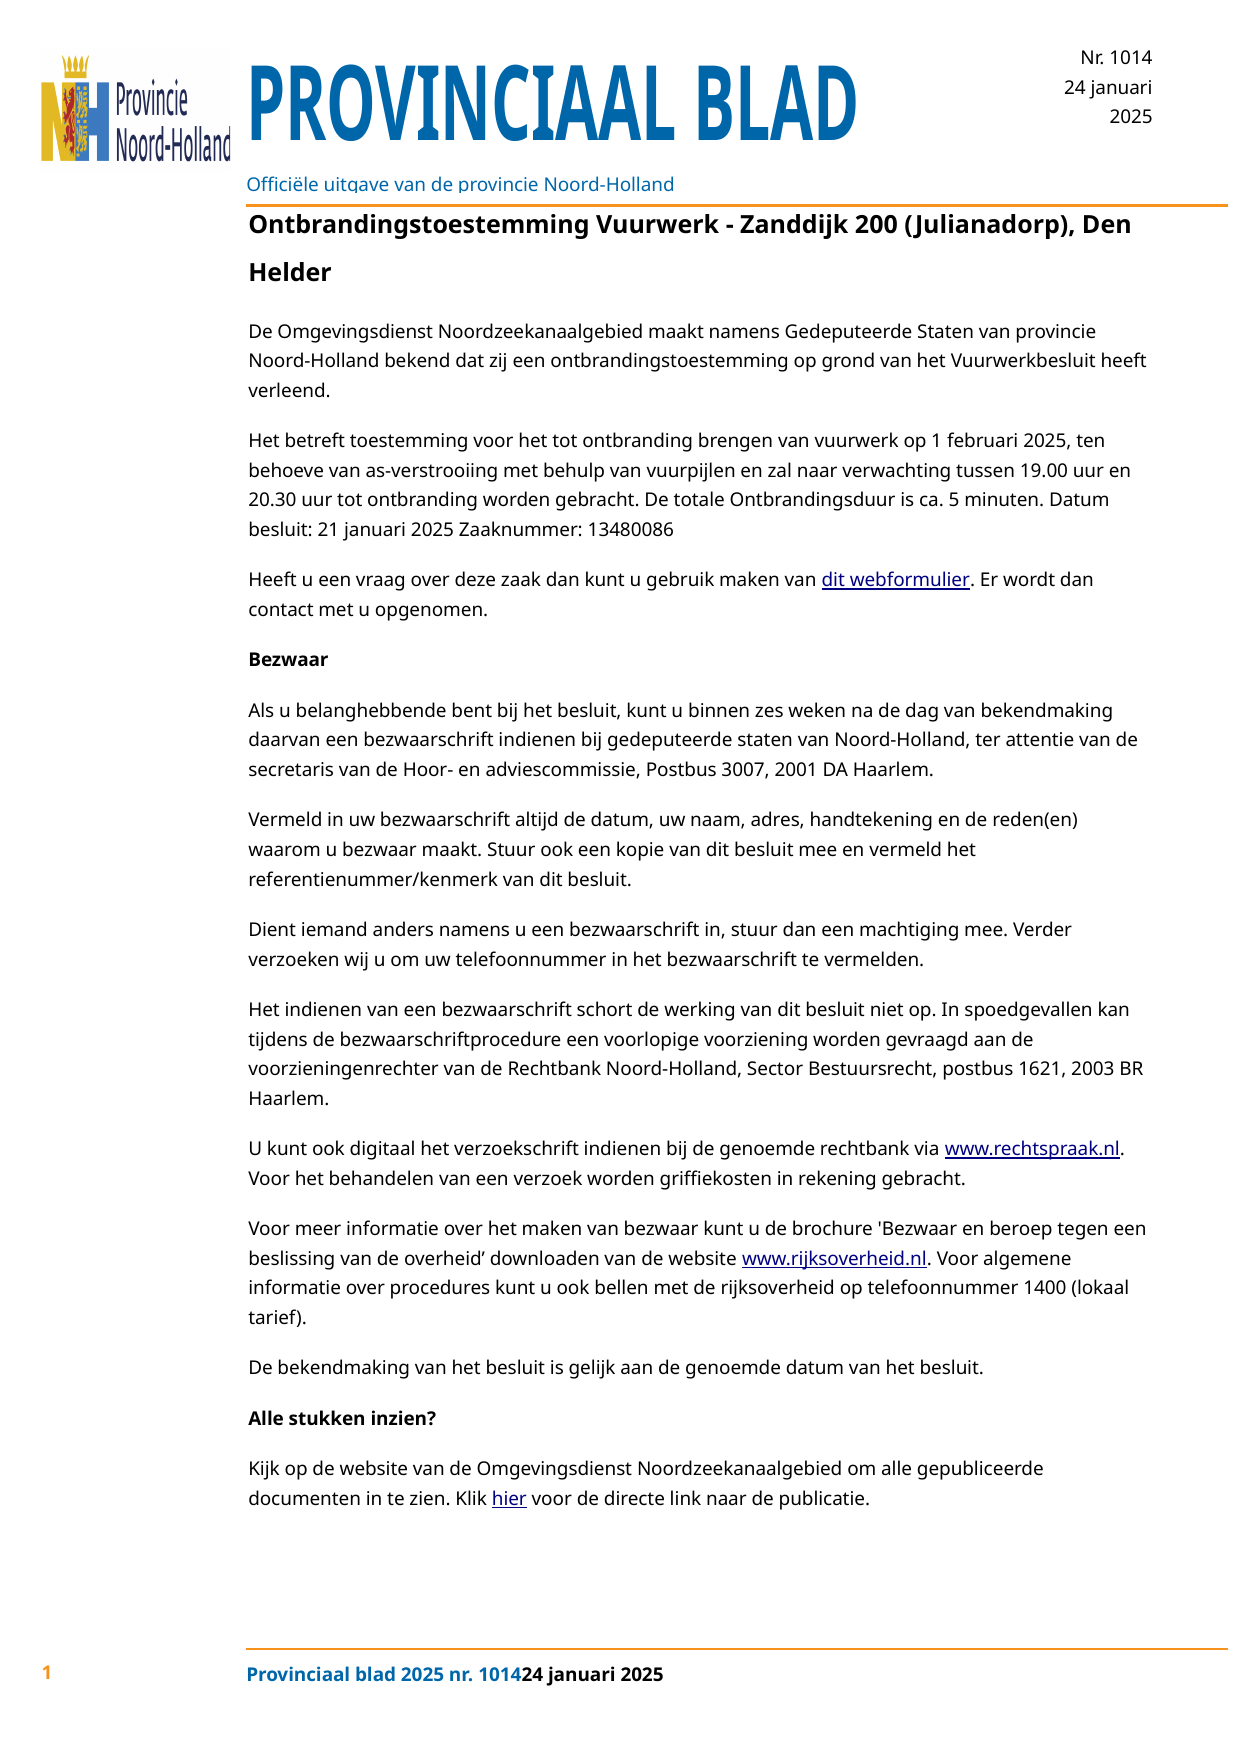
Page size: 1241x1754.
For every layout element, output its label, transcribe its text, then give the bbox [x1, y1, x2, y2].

text Dient iemand anders namens u een bezwaarschrift in, stuur dan een machtiging mee. Verder verzoeken wij u om uw telefoonnummer in het bezwaarschrift te vermelden. [248, 916, 1152, 972]
text Als u belanghebbende bent bij het besluit, kunt u binnen zes weken na de dag van bekendmaking daarvan een bezwaarschrift indienen bij gedeputeerde staten van Noord-Holland, ter attentie van de secretaris van de Hoor- en adviescommissie, Postbus 3007, 2001 DA Haarlem. [248, 697, 1152, 782]
text Voor meer informatie over het maken van bezwaar kunt u de brochure 'Bezwaar en beroep tegen een beslissing van de overheid’ downloaden van de website www.rijksoverheid.nl. Voor algemene informatie over procedures kunt u ook bellen met de rijksoverheid op telefoonnummer 1400 (lokaal tarief). [248, 1215, 1152, 1330]
picture [41, 47, 231, 172]
text Heeft u een vraag over deze zaak dan kunt u gebruik maken van dit webformulier. Er wordt dan contact met u opgenomen. [248, 567, 1152, 622]
text De Omgevingsdienst Noordzeekanaalgebied maakt namens Gedeputeerde Staten van provincie Noord-Holland bekend dat zij een ontbrandingstoestemming op grond van het Vuurwerkbesluit heeft verleend. [248, 318, 1152, 403]
text Het betreft toestemming voor het tot ontbranding brengen van vuurwerk op 1 februari 2025, ten behoeve van as-verstrooiing met behulp van vuurpijlen en zal naar verwachting tussen 19.00 uur en 20.30 uur tot ontbranding worden gebracht. De totale Ontbrandingsduur is ca. 5 minuten. Datum besluit: 21 januari 2025 Zaaknummer: 13480086 [248, 427, 1152, 542]
text Alle stukken inzien? [248, 1405, 1152, 1431]
text Kijk op de website van de Omgevingsdienst Noordzeekanaalgebied om alle gepubliceerde documenten in te zien. Klik hier voor de directe link naar de publicatie. [248, 1455, 1152, 1511]
text Bezwaar [248, 647, 1152, 672]
text Ontbrandingstoestemming Vuurwerk - Zanddijk 200 (Julianadorp), Den Helder [248, 207, 1152, 288]
text U kunt ook digitaal het verzoekschrift indienen bij de genoemde rechtbank via www.rechtspraak.nl. Voor het behandelen van een verzoek worden griffiekosten in rekening gebracht. [248, 1135, 1152, 1191]
text Vermeld in uw bezwaarschrift altijd de datum, uw naam, adres, handtekening en de reden(en) waarom u bezwaar maakt. Stuur ook een kopie van dit besluit mee en vermeld het referentienummer/kenmerk van dit besluit. [248, 807, 1152, 892]
text Het indienen van een bezwaarschrift schort de werking van dit besluit niet op. In spoedgevallen kan tijdens de bezwaarschriftprocedure een voorlopige voorziening worden gevraagd aan de voorzieningenrechter van de Rechtbank Noord-Holland, Sector Bestuursrecht, postbus 1621, 2003 BR Haarlem. [248, 996, 1152, 1111]
text De bekendmaking van het besluit is gelijk aan de genoemde datum van het besluit. [248, 1354, 1152, 1380]
